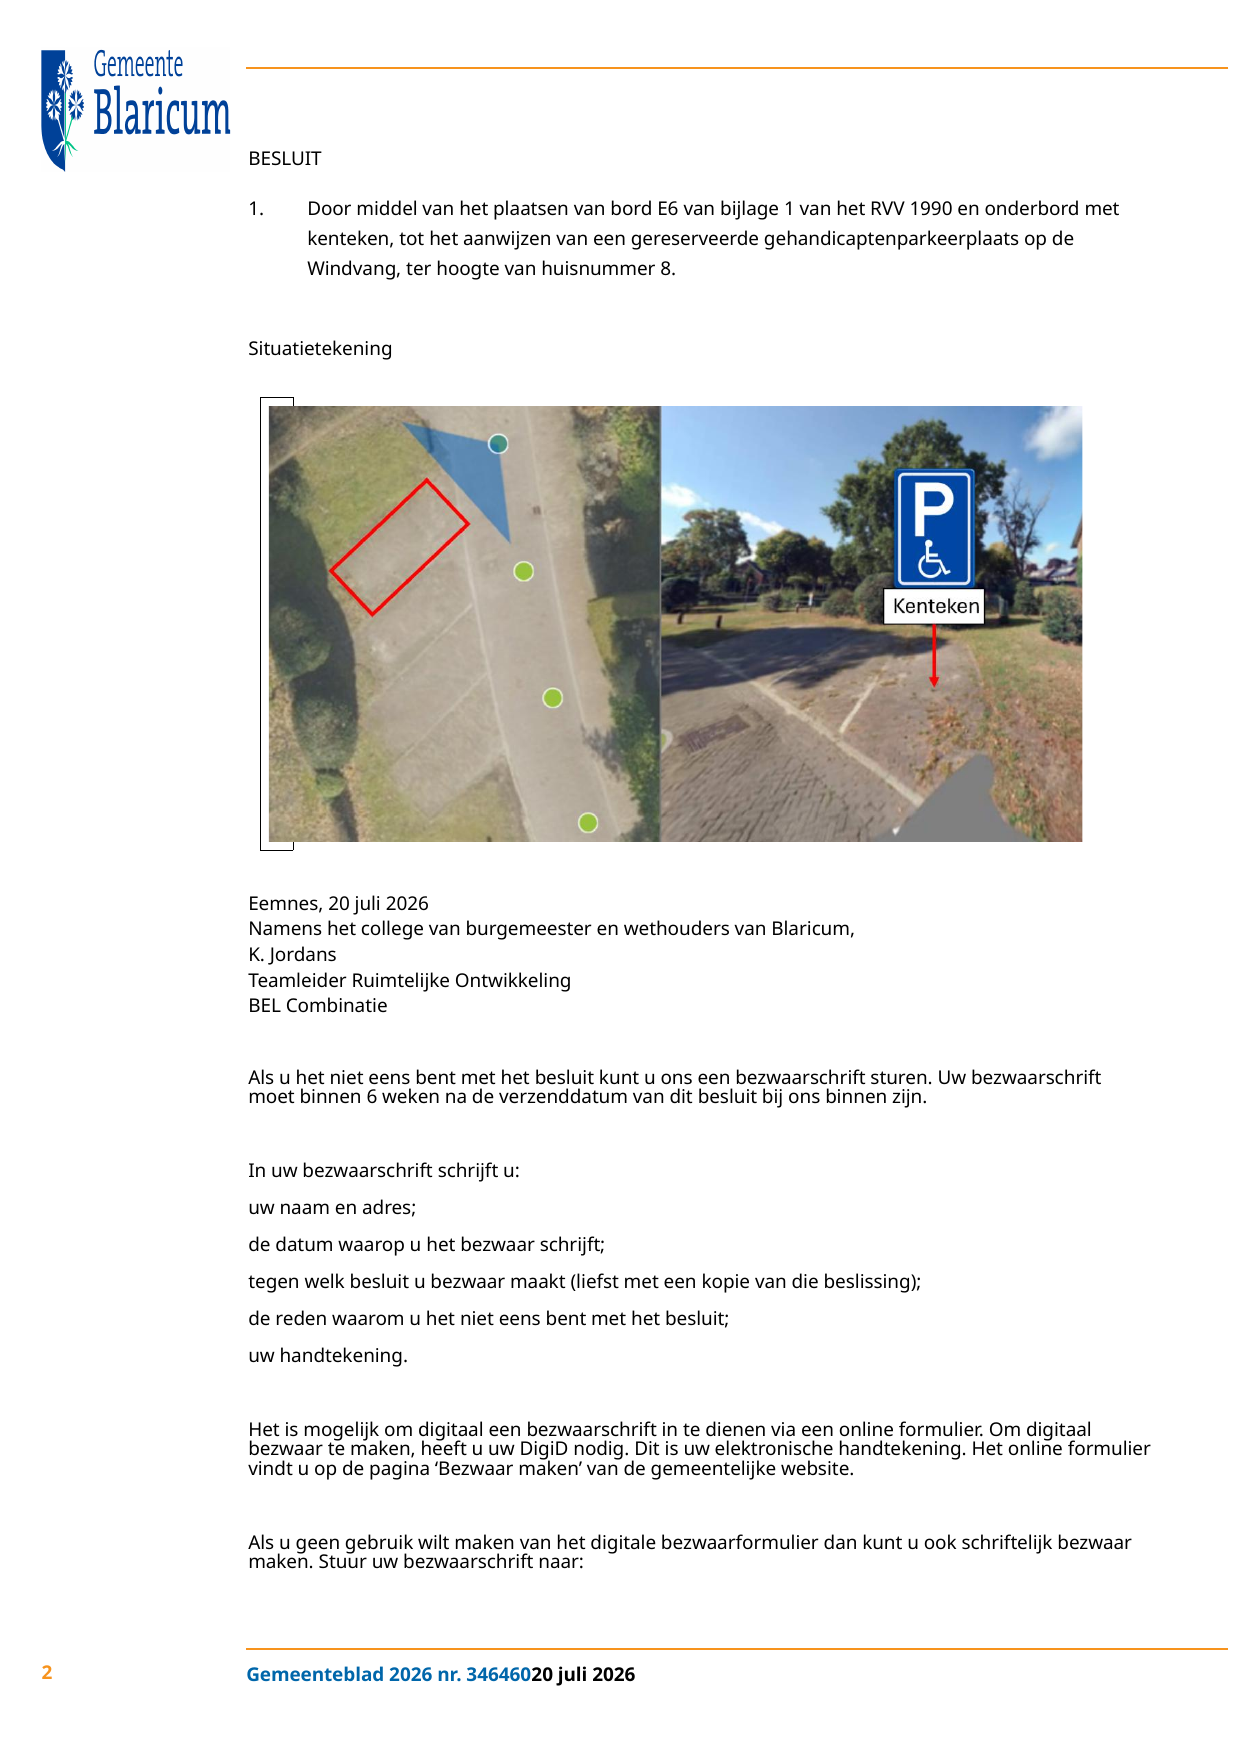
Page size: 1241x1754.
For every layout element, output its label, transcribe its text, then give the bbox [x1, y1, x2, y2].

text K. Jordans [248, 941, 1152, 967]
text de reden waarom u het niet eens bent met het besluit; [248, 1310, 1152, 1329]
text BESLUIT [248, 145, 1152, 171]
text de datum waarop u het bezwaar schrijft; [248, 1236, 1152, 1256]
text uw naam en adres; [248, 1199, 1152, 1218]
picture [268, 406, 1083, 842]
text BEL Combinatie [248, 993, 1152, 1018]
text Namens het college van burgemeester en wethouders van Blaricum, [248, 916, 1152, 941]
text uw handtekening. [248, 1347, 1152, 1366]
list Door middel van het plaatsen van bord E6 van bijlage 1 van het RVV 1990 en onderbord met kenteken, tot het aanwijzen van een gereserveerde gehandicaptenparkeerplaats op de Windvang, ter hoogte van huisnummer 8. [248, 196, 1152, 281]
text Het is mogelijk om digitaal een bezwaarschrift in te dienen via een online formulier. Om digitaal bezwaar te maken, heeft u uw DigiD nodig. Dit is uw elektronische handtekening. Het online formulier vindt u op de pagina ‘Bezwaar maken’ van de gemeentelijke website. [248, 1421, 1152, 1479]
text Eemnes, 20 juli 2026 [248, 890, 1152, 916]
text Als u geen gebruik wilt maken van het digitale bezwaarformulier dan kunt u ook schriftelijk bezwaar maken. Stuur uw bezwaarschrift naar: [248, 1534, 1152, 1572]
text In uw bezwaarschrift schrijft u: [248, 1162, 1152, 1182]
text tegen welk besluit u bezwaar maakt (liefst met een kopie van die beslissing); [248, 1273, 1152, 1292]
picture [41, 47, 231, 172]
text Als u het niet eens bent met het besluit kunt u ons een bezwaarschrift sturen. Uw bezwaarschrift moet binnen 6 weken na de verzenddatum van dit besluit bij ons binnen zijn. [248, 1069, 1152, 1108]
text Situatietekening [248, 335, 1152, 361]
text Teamleider Ruimtelijke Ontwikkeling [248, 967, 1152, 993]
